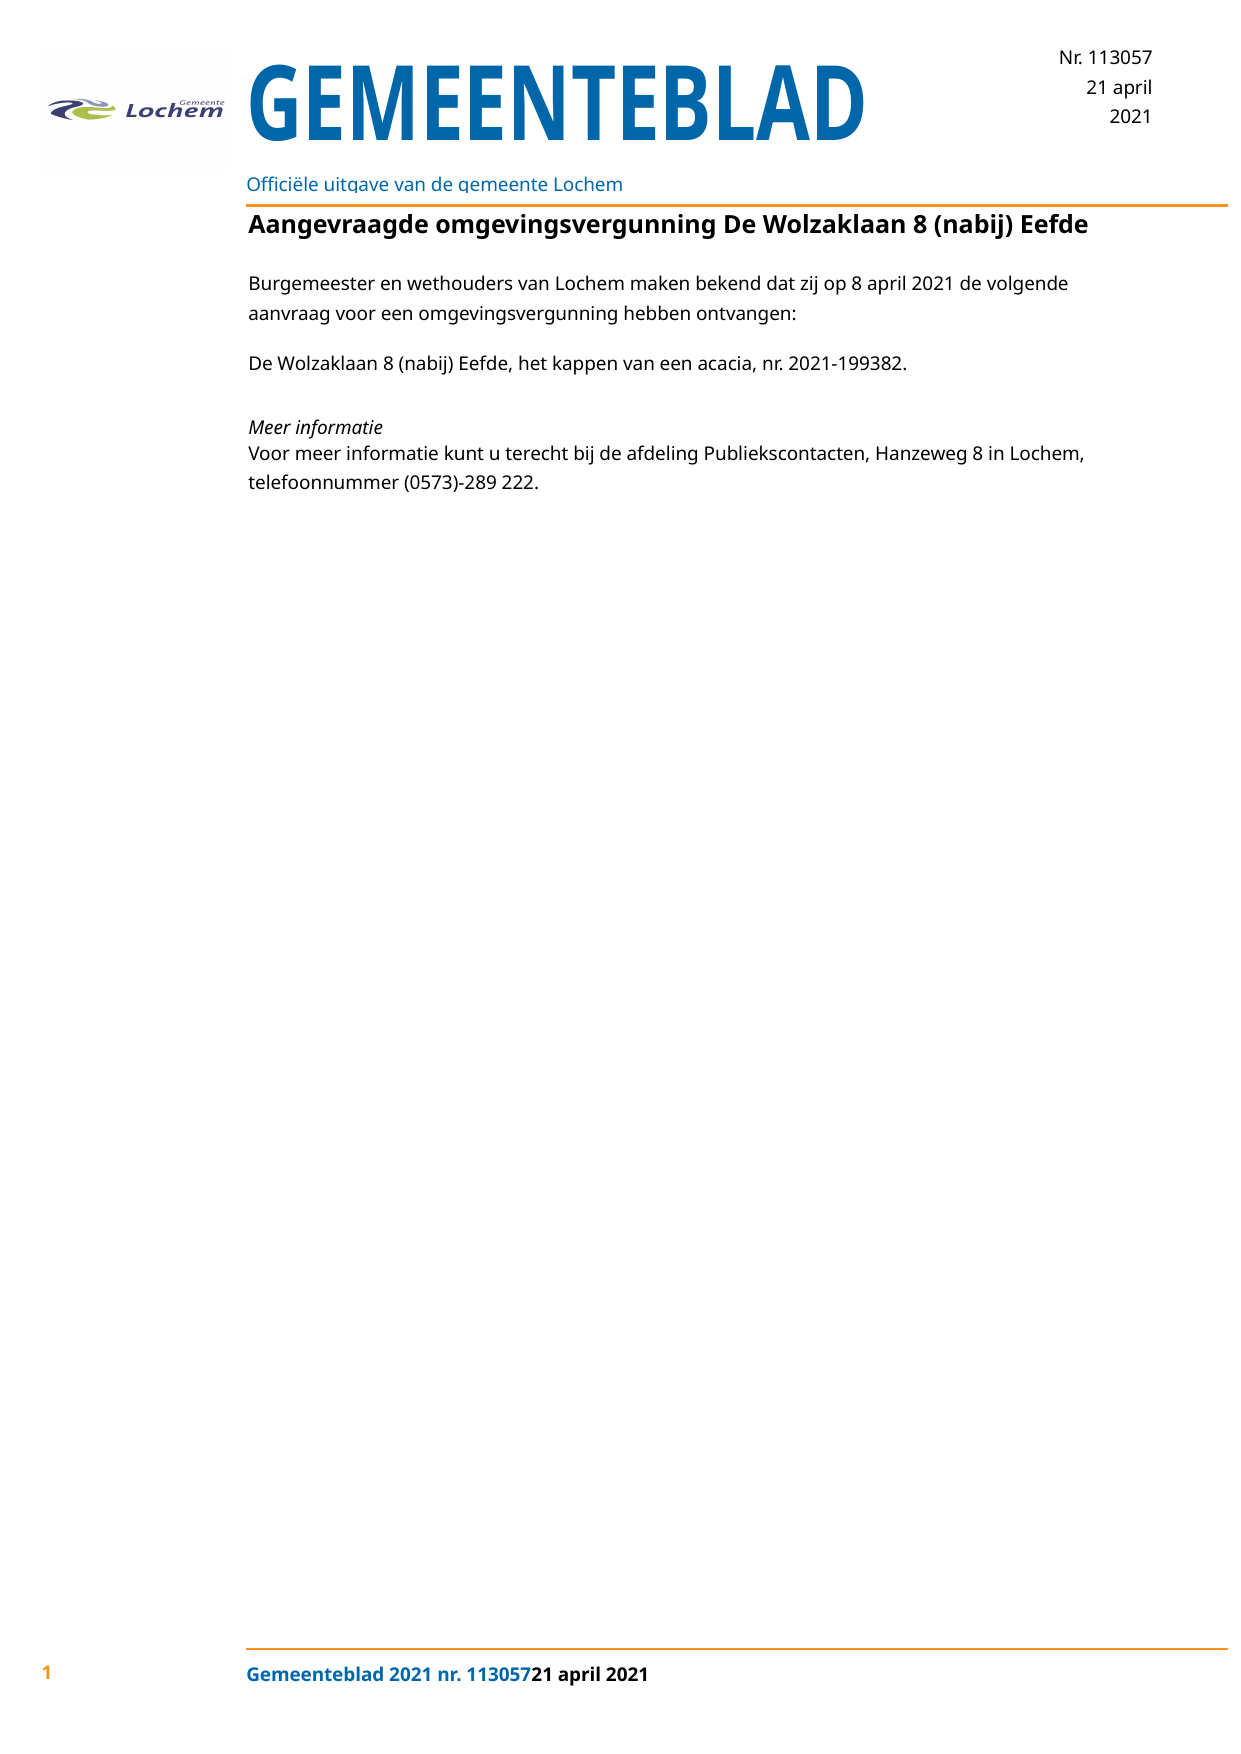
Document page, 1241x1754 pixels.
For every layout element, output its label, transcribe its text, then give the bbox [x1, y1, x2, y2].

text Meer informatie [248, 414, 1152, 440]
text Voor meer informatie kunt u terecht bij de afdeling Publiekscontacten, Hanzeweg 8 in Lochem, telefoonnummer (0573)-289 222. [248, 440, 1152, 495]
text Burgemeester en wethouders van Lochem maken bekend dat zij op 8 april 2021 de volgende aanvraag voor een omgevingsvergunning hebben ontvangen: [248, 270, 1152, 326]
text Aangevraagde omgevingsvergunning De Wolzaklaan 8 (nabij) Eefde [248, 207, 1152, 241]
text De Wolzaklaan 8 (nabij) Eefde, het kappen van een acacia, nr. 2021-199382. [248, 350, 1152, 376]
picture [41, 47, 231, 172]
